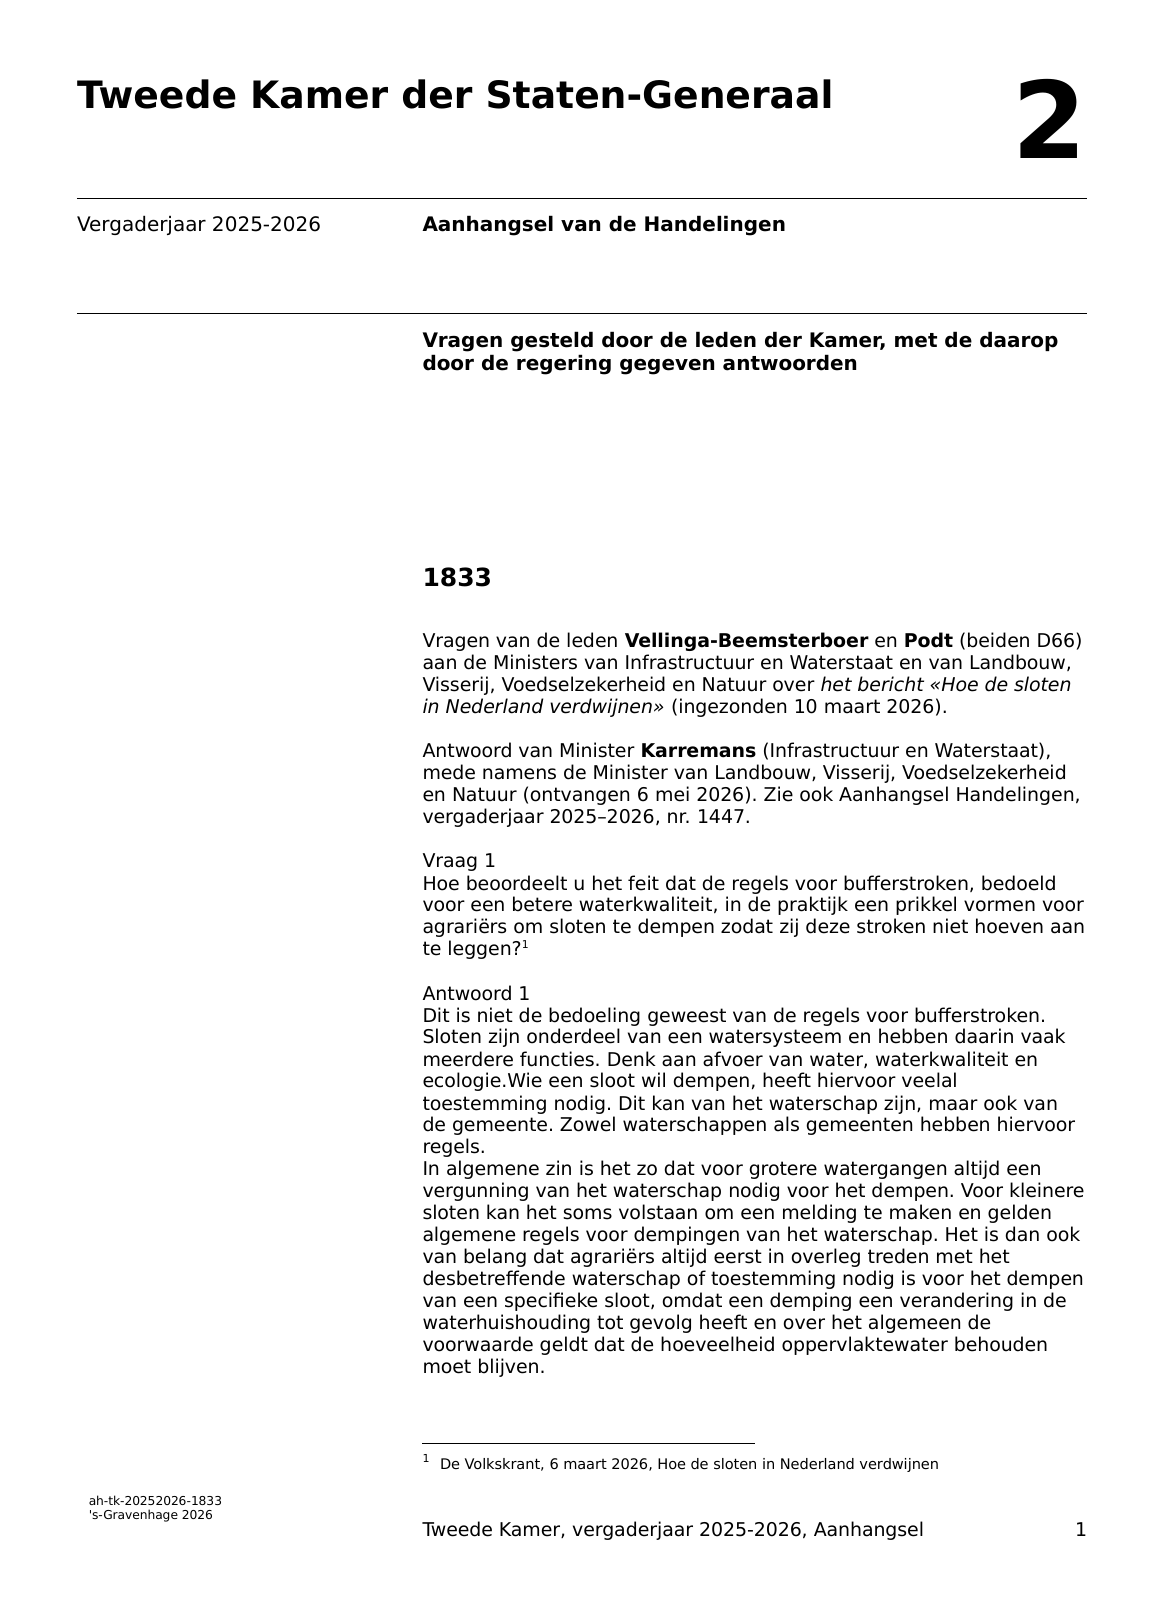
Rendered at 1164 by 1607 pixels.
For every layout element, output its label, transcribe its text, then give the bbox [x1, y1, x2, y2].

table_cell Aanhangsel van de Handelingen [422, 199, 1087, 313]
table_cell [77, 314, 422, 375]
text Hoe beoordeelt u het feit dat de regels voor bufferstroken, bedoeld voor een betere waterkwaliteit, in de praktijk een prikkel vormen voor agrariërs om sloten te dempen zodat zij deze stroken niet hoeven aan te leggen? [422, 872, 1087, 960]
table_header Tweede Kamer der Staten-Generaal [77, 59, 886, 198]
text In algemene zin is het zo dat voor grotere watergangen altijd een vergunning van het waterschap nodig voor het dempen. Voor kleinere sloten kan het soms volstaan om een melding te maken en gelden algemene regels voor dempingen van het waterschap. Het is dan ook van belang dat agrariërs altijd eerst in overleg treden met het desbetreffende waterschap of toestemming nodig is voor het dempen van een specifieke sloot, omdat een demping een verandering in de waterhuishouding tot gevolg heeft en over het algemeen de voorwaarde geldt dat de hoeveelheid oppervlaktewater behouden moet blijven. [422, 1158, 1087, 1378]
text 's-Gravenhage 2026 [88, 1508, 323, 1522]
table_header 2 [886, 59, 1087, 198]
table_cell Vergaderjaar 2025-2026 [77, 199, 422, 313]
table_cell Vragen gesteld door de leden der Kamer, met de daarop door de regering gegeven antwoorden [422, 314, 1087, 375]
text De Volkskrant, 6 maart 2026, Hoe de sloten in Nederland verdwijnen [422, 1452, 1087, 1474]
text Antwoord 1 [422, 982, 1087, 1004]
text Antwoord van Minister Karremans (Infrastructuur en Waterstaat), mede namens de Minister van Landbouw, Visserij, Voedselzekerheid en Natuur (ontvangen 6 mei 2026). Zie ook Aanhangsel Handelingen, vergaderjaar 2025–2026, nr. 1447. [422, 740, 1087, 828]
text Dit is niet de bedoeling geweest van de regels voor bufferstroken. Sloten zijn onderdeel van een watersysteem en hebben daarin vaak meerdere functies. Denk aan afvoer van water, waterkwaliteit en ecologie.Wie een sloot wil dempen, heeft hiervoor veelal toestemming nodig. Dit kan van het waterschap zijn, maar ook van de gemeente. Zowel waterschappen als gemeenten hebben hiervoor regels. [422, 1004, 1087, 1158]
text ah-tk-20252026-1833 [88, 1494, 323, 1508]
text Vraag 1 [422, 850, 1087, 872]
text Vragen van de leden Vellinga-Beemsterboer en Podt (beiden D66) aan de Ministers van Infrastructuur en Waterstaat en van Landbouw, Visserij, Voedselzekerheid en Natuur over het bericht «Hoe de sloten in Nederland verdwijnen» (ingezonden 10 maart 2026). [422, 630, 1087, 718]
text 1833 [422, 563, 1087, 592]
